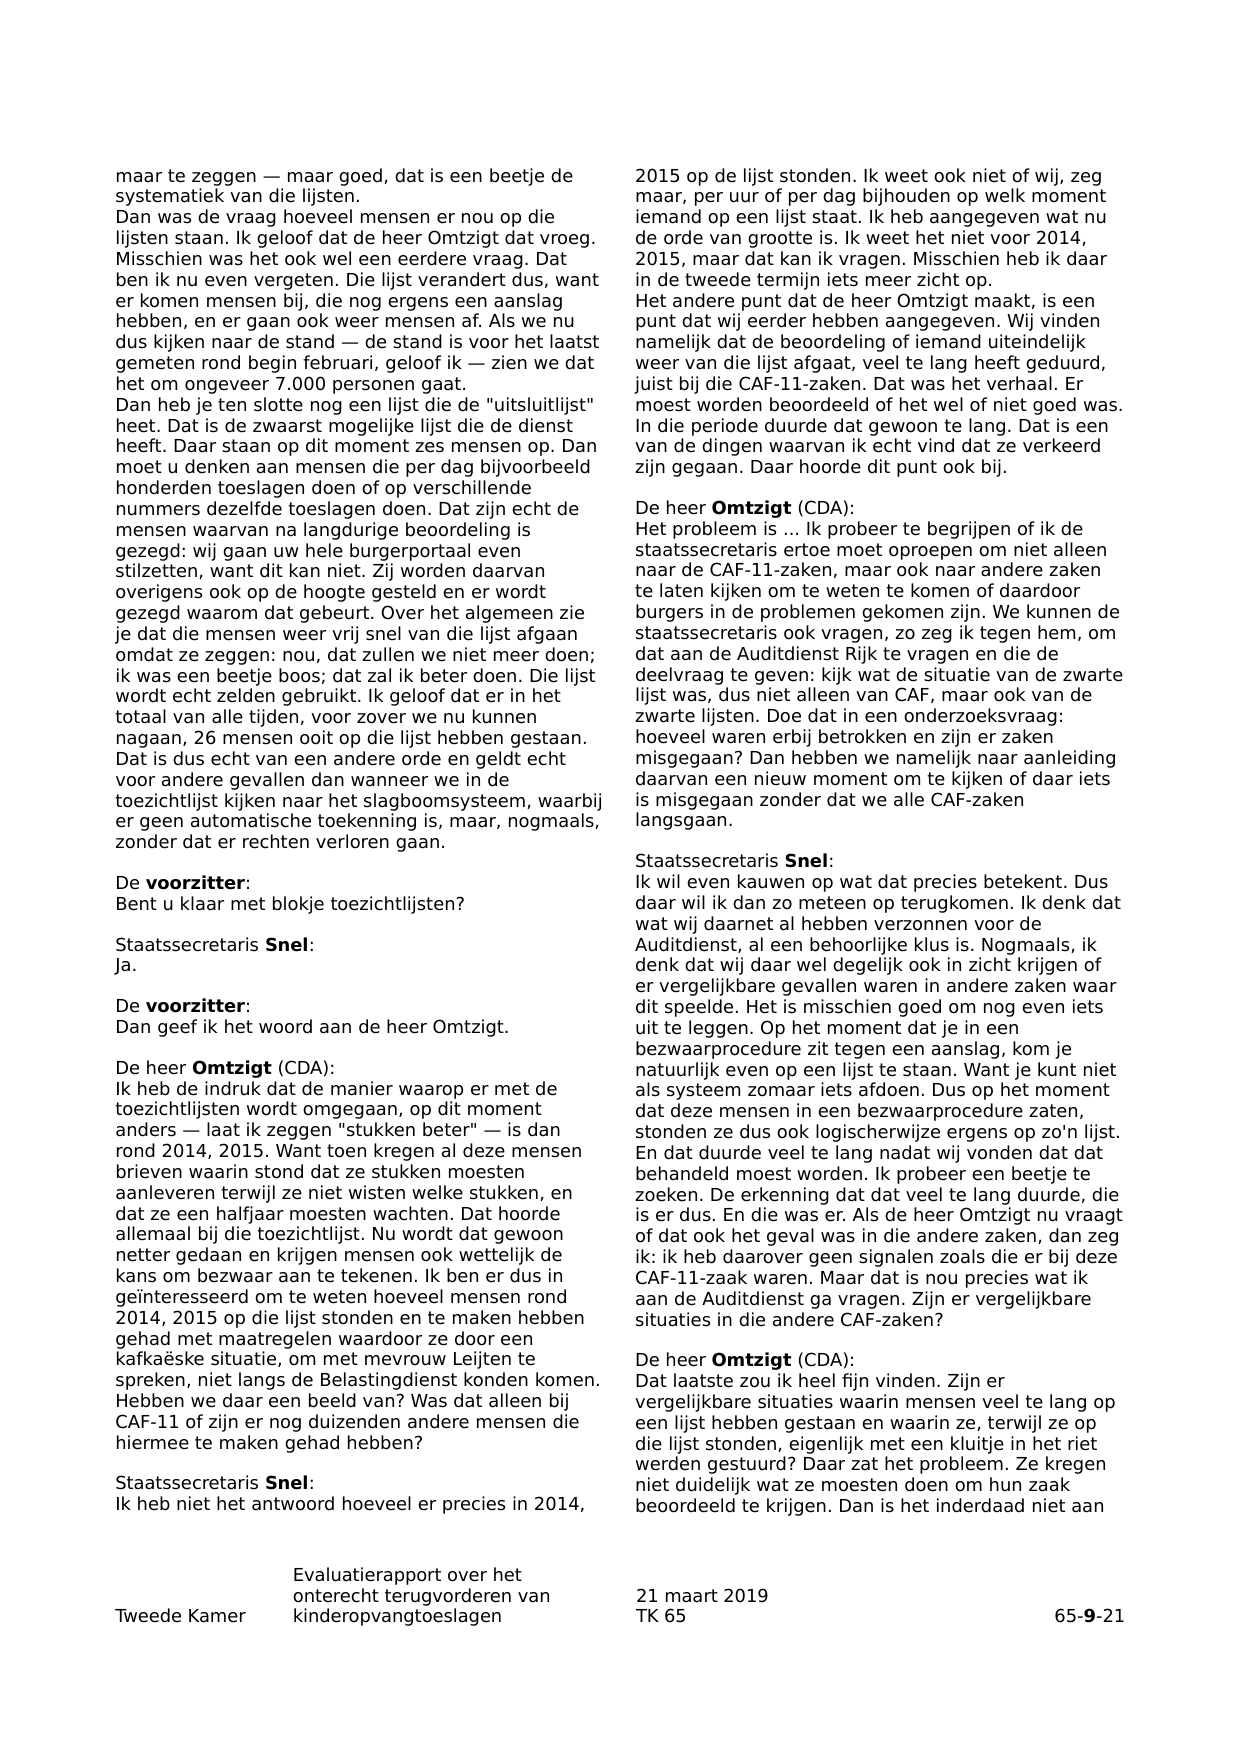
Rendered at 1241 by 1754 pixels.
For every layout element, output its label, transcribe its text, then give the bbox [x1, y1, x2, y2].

text Dat laatste zou ik heel fijn vinden. Zijn er vergelijkbare situaties waarin mensen veel te lang op een lijst hebben gestaan en waarin ze, terwijl ze op die lijst stonden, eigenlijk met een kluitje in het riet werden gestuurd? Daar zat het probleem. Ze kregen niet duidelijk wat ze moesten doen om hun zaak beoordeeld te krijgen. Dan is het inderdaad niet aan [635, 1371, 1125, 1517]
text De voorzitter: [115, 996, 605, 1017]
text De heer Omtzigt (CDA): [635, 1350, 1125, 1371]
text Dan heb je ten slotte nog een lijst die de "uitsluitlijst" heet. Dat is de zwaarst mogelijke lijst die de dienst heeft. Daar staan op dit moment zes mensen op. Dan moet u denken aan mensen die per dag bijvoorbeeld honderden toeslagen doen of op verschillende nummers dezelfde toeslagen doen. Dat zijn echt de mensen waarvan na langdurige beoordeling is gezegd: wij gaan uw hele burgerportaal even stilzetten, want dit kan niet. Zij worden daarvan overigens ook op de hoogte gesteld en er wordt gezegd waarom dat gebeurt. Over het algemeen zie je dat die mensen weer vrij snel van die lijst afgaan omdat ze zeggen: nou, dat zullen we niet meer doen; ik was een beetje boos; dat zal ik beter doen. Die lijst wordt echt zelden gebruikt. Ik geloof dat er in het totaal van alle tijden, voor zover we nu kunnen nagaan, 26 mensen ooit op die lijst hebben gestaan. Dat is dus echt van een andere orde en geldt echt voor andere gevallen dan wanneer we in de toezichtlijst kijken naar het slagboomsysteem, waarbij er geen automatische toekenning is, maar, nogmaals, zonder dat er rechten verloren gaan. [115, 394, 605, 853]
text Het andere punt dat de heer Omtzigt maakt, is een punt dat wij eerder hebben aangegeven. Wij vinden namelijk dat de beoordeling of iemand uiteindelijk weer van die lijst afgaat, veel te lang heeft geduurd, juist bij die CAF-11-zaken. Dat was het verhaal. Er moest worden beoordeeld of het wel of niet goed was. In die periode duurde dat gewoon te lang. Dat is een van de dingen waarvan ik echt vind dat ze verkeerd zijn gegaan. Daar hoorde dit punt ook bij. [635, 290, 1125, 478]
text Dan was de vraag hoeveel mensen er nou op die lijsten staan. Ik geloof dat de heer Omtzigt dat vroeg. Misschien was het ook wel een eerdere vraag. Dat ben ik nu even vergeten. Die lijst verandert dus, want er komen mensen bij, die nog ergens een aanslag hebben, en er gaan ook weer mensen af. Als we nu dus kijken naar de stand — de stand is voor het laatst gemeten rond begin februari, geloof ik — zien we dat het om ongeveer 7.000 personen gaat. [115, 207, 605, 394]
text 2015 op de lijst stonden. Ik weet ook niet of wij, zeg maar, per uur of per dag bijhouden op welk moment iemand op een lijst staat. Ik heb aangegeven wat nu de orde van grootte is. Ik weet het niet voor 2014, 2015, maar dat kan ik vragen. Misschien heb ik daar in de tweede termijn iets meer zicht op. [635, 165, 1125, 290]
text Ik heb niet het antwoord hoeveel er precies in 2014, [115, 1494, 605, 1515]
text Ik heb de indruk dat de manier waarop er met de toezichtlijsten wordt omgegaan, op dit moment anders — laat ik zeggen "stukken beter" — is dan rond 2014, 2015. Want toen kregen al deze mensen brieven waarin stond dat ze stukken moesten aanleveren terwijl ze niet wisten welke stukken, en dat ze een halfjaar moesten wachten. Dat hoorde allemaal bij die toezichtlijst. Nu wordt dat gewoon netter gedaan en krijgen mensen ook wettelijk de kans om bezwaar aan te tekenen. Ik ben er dus in geïnteresseerd om te weten hoeveel mensen rond 2014, 2015 op die lijst stonden en te maken hebben gehad met maatregelen waardoor ze door een kafkaëske situatie, om met mevrouw Leijten te spreken, niet langs de Belastingdienst konden komen. Hebben we daar een beeld van? Was dat alleen bij CAF-11 of zijn er nog duizenden andere mensen die hiermee te maken gehad hebben? [115, 1078, 605, 1453]
text Staatssecretaris Snel: [115, 934, 605, 955]
text De heer Omtzigt (CDA): [635, 498, 1125, 518]
text Dan geef ik het woord aan de heer Omtzigt. [115, 1017, 605, 1037]
text Het probleem is ... Ik probeer te begrijpen of ik de staatssecretaris ertoe moet oproepen om niet alleen naar de CAF-11-zaken, maar ook naar andere zaken te laten kijken om te weten te komen of daardoor burgers in de problemen gekomen zijn. We kunnen de staatssecretaris ook vragen, zo zeg ik tegen hem, om dat aan de Auditdienst Rijk te vragen en die de deelvraag te geven: kijk wat de situatie van de zwarte lijst was, dus niet alleen van CAF, maar ook van de zwarte lijsten. Doe dat in een onderzoeksvraag: hoeveel waren erbij betrokken en zijn er zaken misgegaan? Dan hebben we namelijk naar aanleiding daarvan een nieuw moment om te kijken of daar iets is misgegaan zonder dat we alle CAF-zaken langsgaan. [635, 518, 1125, 831]
text De voorzitter: [115, 873, 605, 893]
text Ik wil even kauwen op wat dat precies betekent. Dus daar wil ik dan zo meteen op terugkomen. Ik denk dat wat wij daarnet al hebben verzonnen voor de Auditdienst, al een behoorlijke klus is. Nogmaals, ik denk dat wij daar wel degelijk ook in zicht krijgen of er vergelijkbare gevallen waren in andere zaken waar dit speelde. Het is misschien goed om nog even iets uit te leggen. Op het moment dat je in een bezwaarprocedure zit tegen een aanslag, kom je natuurlijk even op een lijst te staan. Want je kunt niet als systeem zomaar iets afdoen. Dus op het moment dat deze mensen in een bezwaarprocedure zaten, stonden ze dus ook logischerwijze ergens op zo'n lijst. En dat duurde veel te lang nadat wij vonden dat dat behandeld moest worden. Ik probeer een beetje te zoeken. De erkenning dat dat veel te lang duurde, die is er dus. En die was er. Als de heer Omtzigt nu vraagt of dat ook het geval was in die andere zaken, dan zeg ik: ik heb daarover geen signalen zoals die er bij deze CAF-11-zaak waren. Maar dat is nou precies wat ik aan de Auditdienst ga vragen. Zijn er vergelijkbare situaties in die andere CAF-zaken? [635, 872, 1125, 1330]
text Staatssecretaris Snel: [115, 1473, 605, 1494]
text Staatssecretaris Snel: [635, 851, 1125, 872]
text Bent u klaar met blokje toezichtlijsten? [115, 893, 605, 914]
text maar te zeggen — maar goed, dat is een beetje de systematiek van die lijsten. [115, 165, 605, 207]
text De heer Omtzigt (CDA): [115, 1057, 605, 1078]
text Ja. [115, 955, 605, 976]
